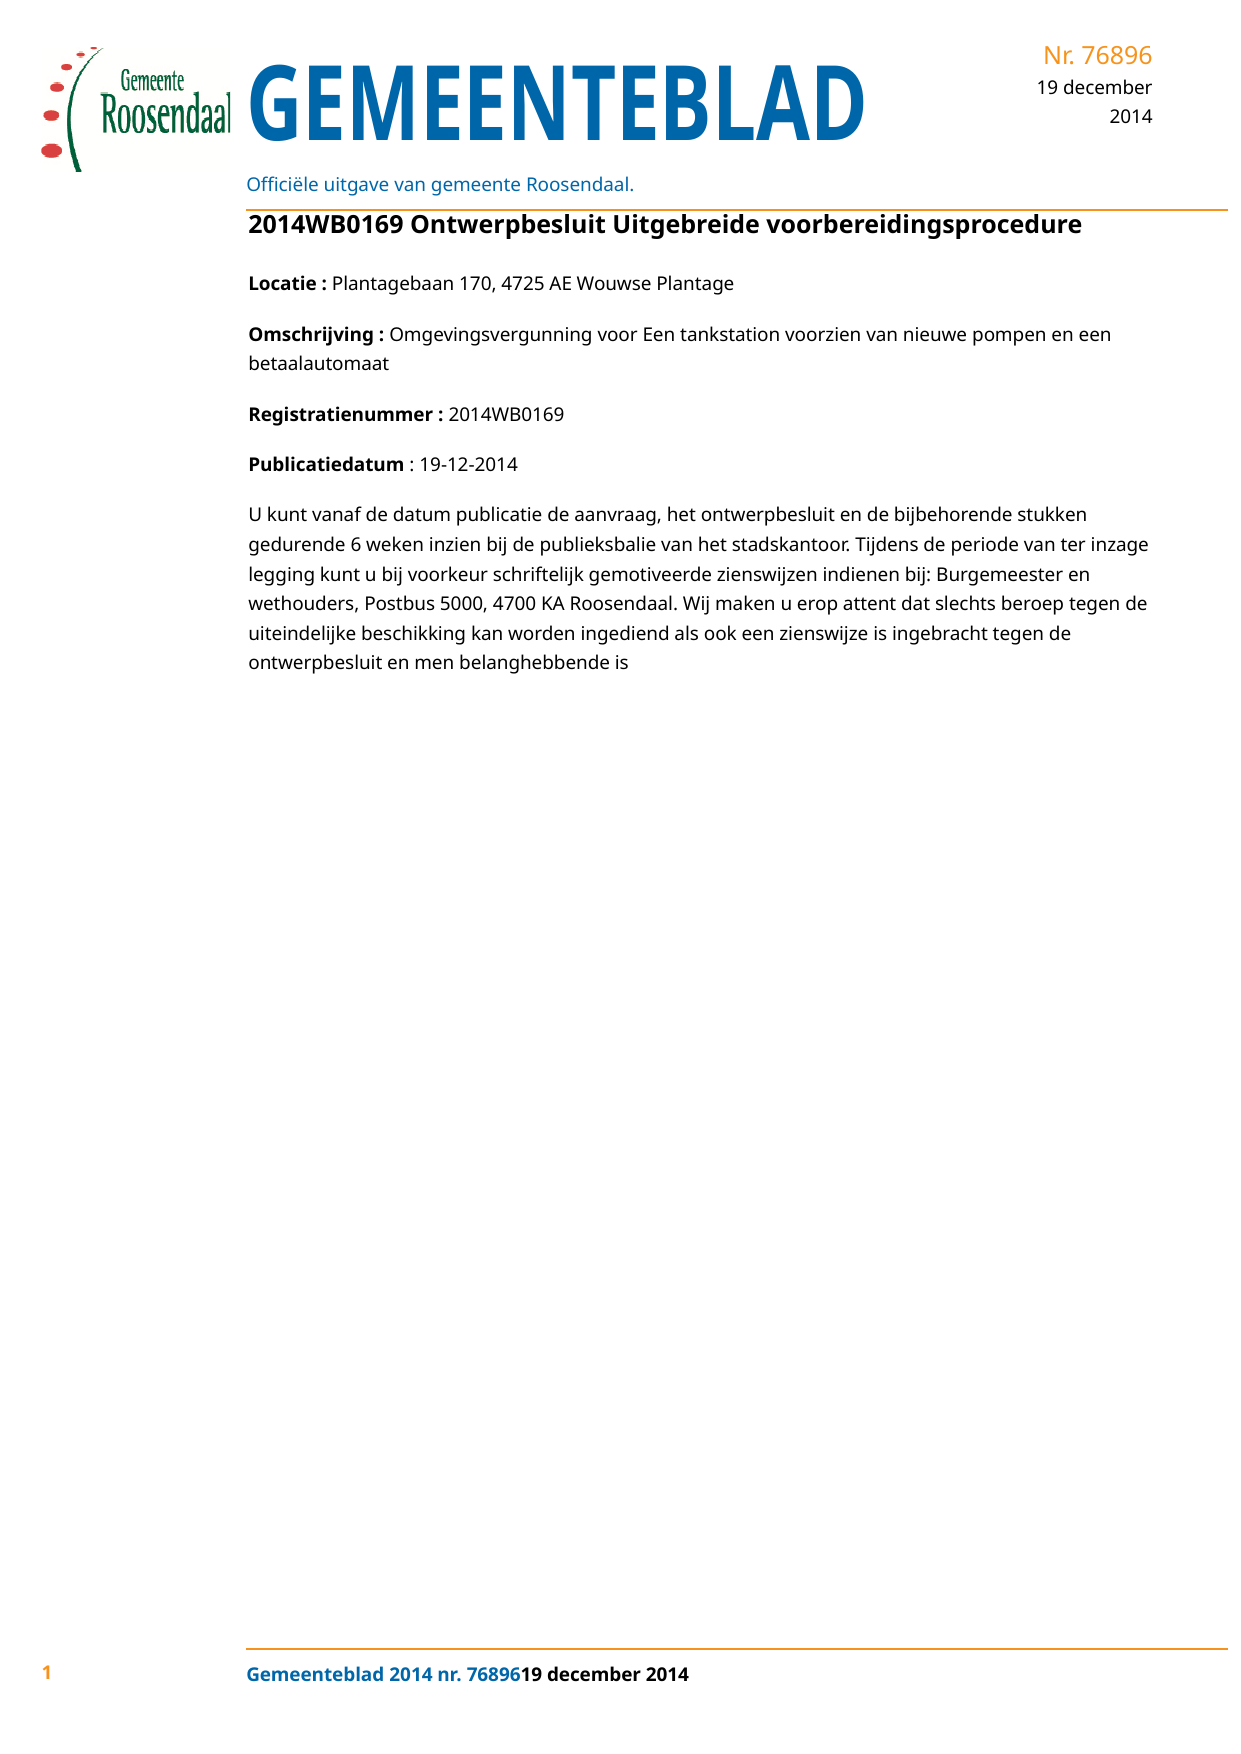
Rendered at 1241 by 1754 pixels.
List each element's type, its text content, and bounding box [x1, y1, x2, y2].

text Locatie : Plantagebaan 170, 4725 AE Wouwse Plantage [248, 270, 1152, 296]
text U kunt vanaf de datum publicatie de aanvraag, het ontwerpbesluit en de bijbehorende stukken gedurende 6 weken inzien bij de publieksbalie van het stadskantoor. Tijdens de periode van ter inzage legging kunt u bij voorkeur schriftelijk gemotiveerde zienswijzen indienen bij: Burgemeester en wethouders, Postbus 5000, 4700 KA Roosendaal. Wij maken u erop attent dat slechts beroep tegen de uiteindelijke beschikking kan worden ingediend als ook een zienswijze is ingebracht tegen de ontwerpbesluit en men belanghebbende is [248, 502, 1152, 675]
text 2014WB0169 Ontwerpbesluit Uitgebreide voorbereidingsprocedure [248, 211, 1152, 241]
text Registratienummer : 2014WB0169 [248, 401, 1152, 426]
text Omschrijving : Omgevingsvergunning voor Een tankstation voorzien van nieuwe pompen en een betaalautomaat [248, 321, 1152, 376]
text Publicatiedatum : 19-12-2014 [248, 451, 1152, 477]
picture [41, 47, 231, 172]
